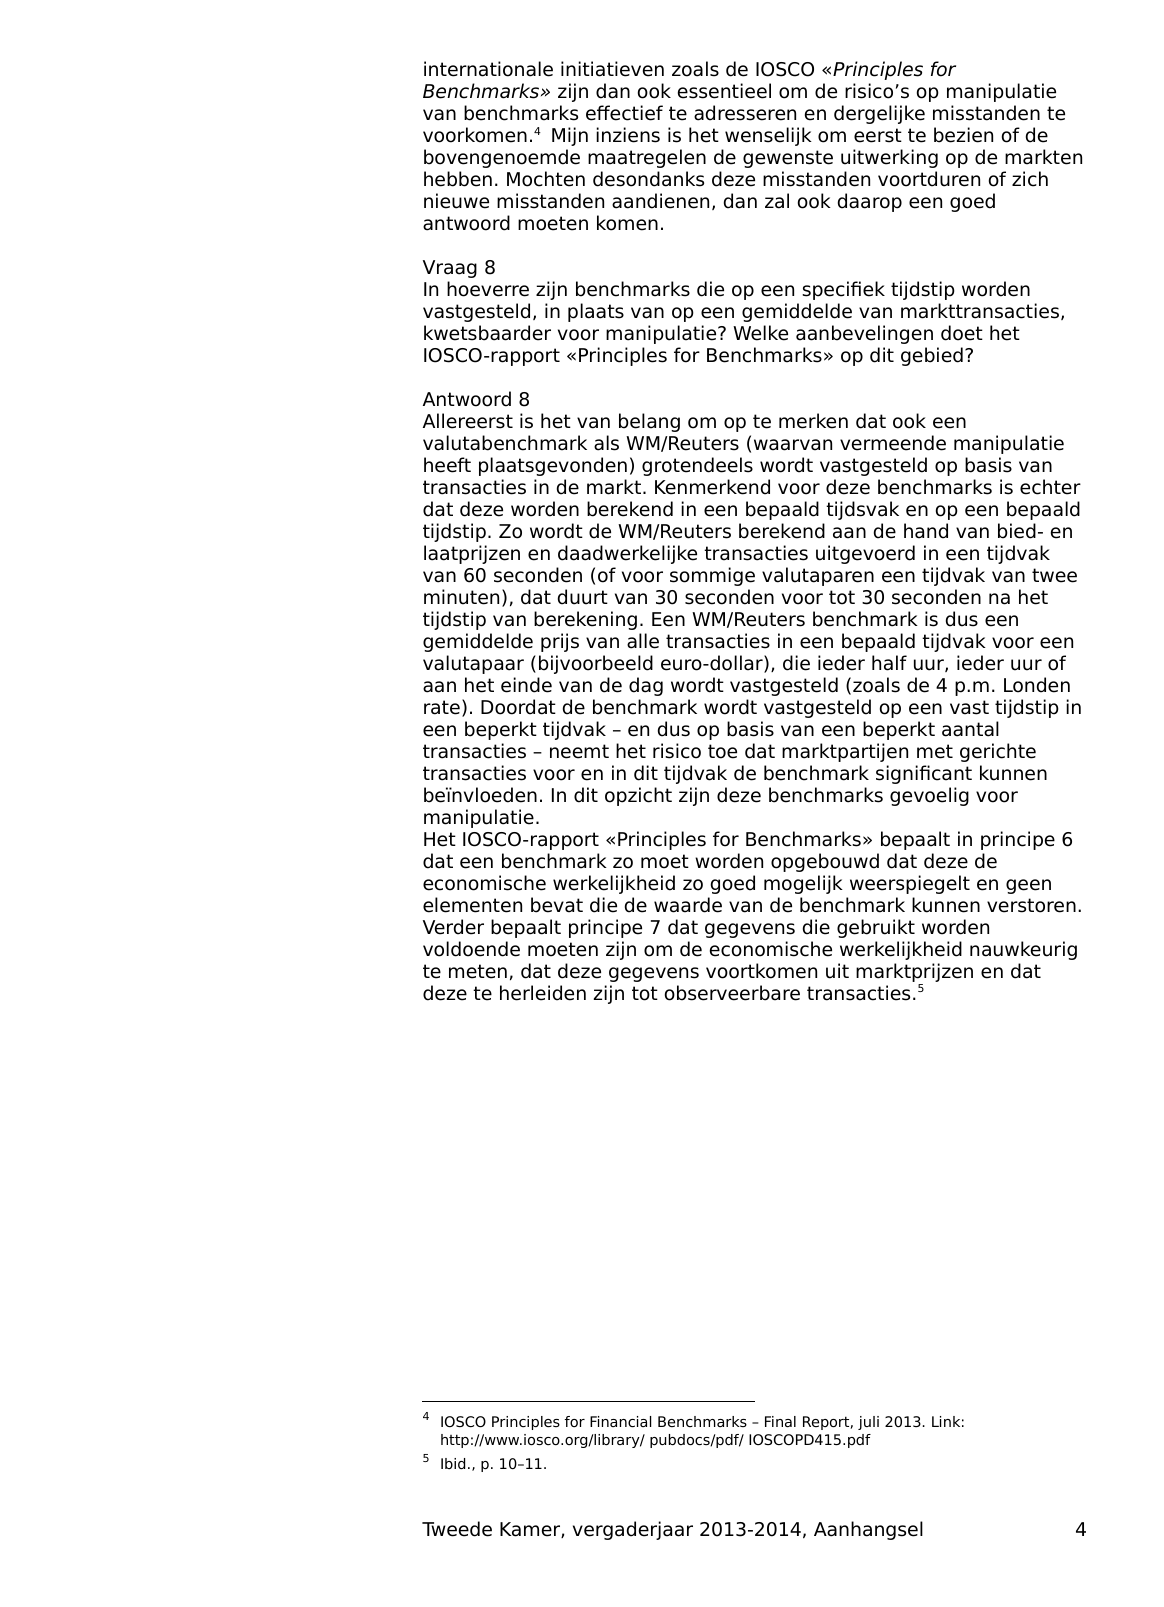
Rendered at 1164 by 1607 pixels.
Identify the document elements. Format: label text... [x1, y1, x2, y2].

text internationale initiatieven zoals de IOSCO «Principles for Benchmarks» zijn dan ook essentieel om de risico’s op manipulatie van benchmarks effectief te adresseren en dergelijke misstanden te voorkomen. Mijn inziens is het wenselijk om eerst te bezien of de bovengenoemde maatregelen de gewenste uitwerking op de markten hebben. Mochten desondanks deze misstanden voortduren of zich nieuwe misstanden aandienen, dan zal ook daarop een goed antwoord moeten komen. [422, 59, 1087, 235]
text Het IOSCO-rapport «Principles for Benchmarks» bepaalt in principe 6 dat een benchmark zo moet worden opgebouwd dat deze de economische werkelijkheid zo goed mogelijk weerspiegelt en geen elementen bevat die de waarde van de benchmark kunnen verstoren. Verder bepaalt principe 7 dat gegevens die gebruikt worden voldoende moeten zijn om de economische werkelijkheid nauwkeurig te meten, dat deze gegevens voortkomen uit marktprijzen en dat deze te herleiden zijn tot observeerbare transacties. [422, 829, 1087, 1004]
text In hoeverre zijn benchmarks die op een specifiek tijdstip worden vastgesteld, in plaats van op een gemiddelde van markttransacties, kwetsbaarder voor manipulatie? Welke aanbevelingen doet het IOSCO-rapport «Principles for Benchmarks» op dit gebied? [422, 279, 1087, 367]
text IOSCO Principles for Financial Benchmarks – Final Report, juli 2013. Link: http://www.iosco.org/library/ pubdocs/pdf/ IOSCOPD415.pdf [422, 1410, 1087, 1449]
text Allereerst is het van belang om op te merken dat ook een valutabenchmark als WM/Reuters (waarvan vermeende manipulatie heeft plaatsgevonden) grotendeels wordt vastgesteld op basis van transacties in de markt. Kenmerkend voor deze benchmarks is echter dat deze worden berekend in een bepaald tijdsvak en op een bepaald tijdstip. Zo wordt de WM/Reuters berekend aan de hand van bied- en laatprijzen en daadwerkelijke transacties uitgevoerd in een tijdvak van 60 seconden (of voor sommige valutaparen een tijdvak van twee minuten), dat duurt van 30 seconden voor tot 30 seconden na het tijdstip van berekening. Een WM/Reuters benchmark is dus een gemiddelde prijs van alle transacties in een bepaald tijdvak voor een valutapaar (bijvoorbeeld euro-dollar), die ieder half uur, ieder uur of aan het einde van de dag wordt vastgesteld (zoals de 4 p.m. Londen rate). Doordat de benchmark wordt vastgesteld op een vast tijdstip in een beperkt tijdvak – en dus op basis van een beperkt aantal transacties – neemt het risico toe dat marktpartijen met gerichte transacties voor en in dit tijdvak de benchmark significant kunnen beïnvloeden. In dit opzicht zijn deze benchmarks gevoelig voor manipulatie. [422, 411, 1087, 829]
text Antwoord 8 [422, 389, 1087, 411]
text Vraag 8 [422, 257, 1087, 279]
text Ibid., p. 10–11. [422, 1452, 1087, 1474]
